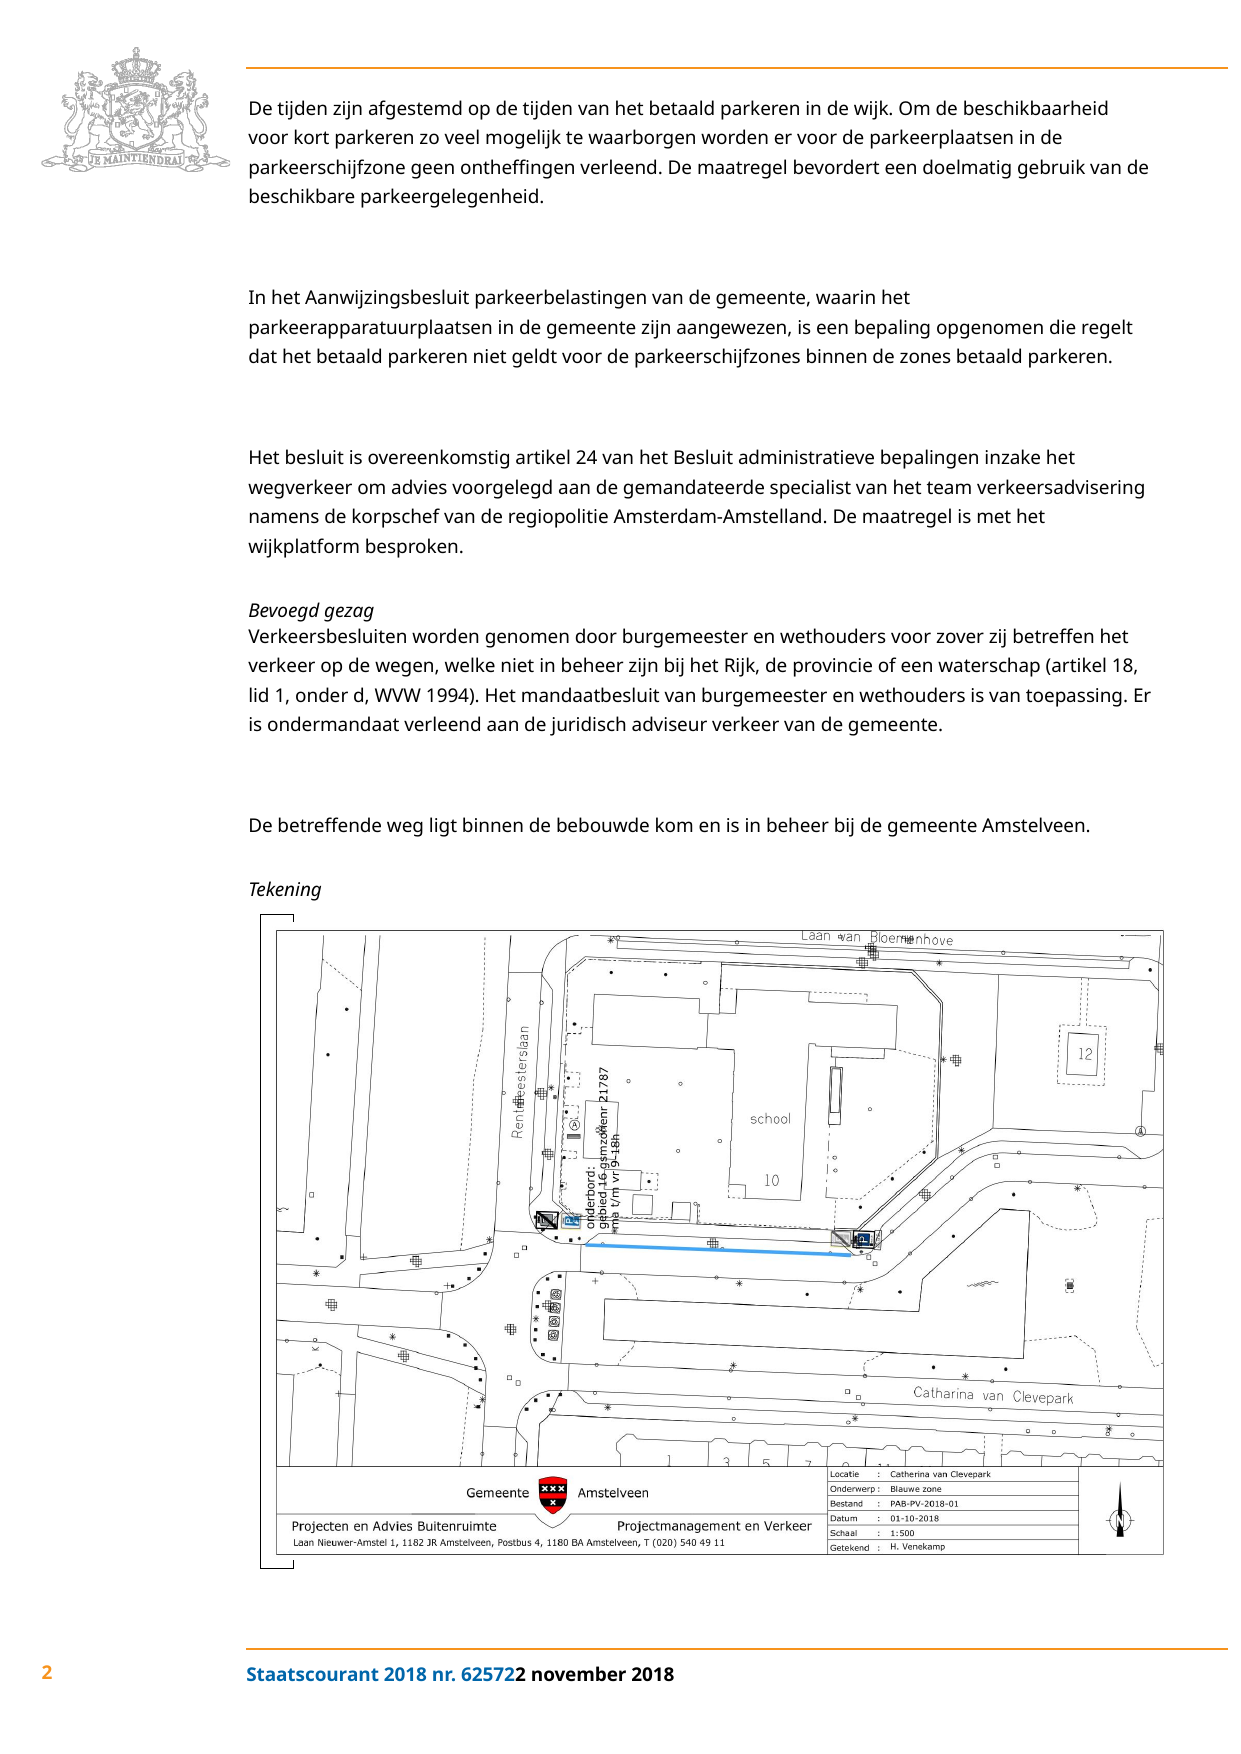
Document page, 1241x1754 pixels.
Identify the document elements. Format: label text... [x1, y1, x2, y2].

text De betreffende weg ligt binnen de bebouwde kom en is in beheer bij de gemeente Amstelveen. [248, 812, 1152, 838]
text Bevoegd gezag [248, 597, 1152, 623]
text Verkeersbesluiten worden genomen door burgemeester en wethouders voor zover zij betreffen het verkeer op de wegen, welke niet in beheer zijn bij het Rijk, de provincie of een waterschap (artikel 18, lid 1, onder d, WVW 1994). Het mandaatbesluit van burgemeester en wethouders is van toepassing. Er is ondermandaat verleend aan de juridisch adviseur verkeer van de gemeente. [248, 623, 1152, 737]
text Het besluit is overeenkomstig artikel 24 van het Besluit administratieve bepalingen inzake het wegverkeer om advies voorgelegd aan de gemandateerde specialist van het team verkeersadvisering namens de korpschef van de regiopolitie Amsterdam-Amstelland. De maatregel is met het wijkplatform besproken. [248, 444, 1152, 559]
text De tijden zijn afgestemd op de tijden van het betaald parkeren in de wijk. Om de beschikbaarheid voor kort parkeren zo veel mogelijk te waarborgen worden er voor de parkeerplaatsen in de parkeerschijfzone geen ontheffingen verleend. De maatregel bevordert een doelmatig gebruik van de beschikbare parkeergelegenheid. [248, 95, 1152, 209]
picture [41, 47, 231, 172]
text Tekening [248, 876, 1152, 902]
text In het Aanwijzingsbesluit parkeerbelastingen van de gemeente, waarin het parkeerapparatuurplaatsen in de gemeente zijn aangewezen, is een bepaling opgenomen die regelt dat het betaald parkeren niet geldt voor de parkeerschijfzones binnen de zones betaald parkeren. [248, 284, 1152, 369]
picture [268, 922, 1173, 1560]
